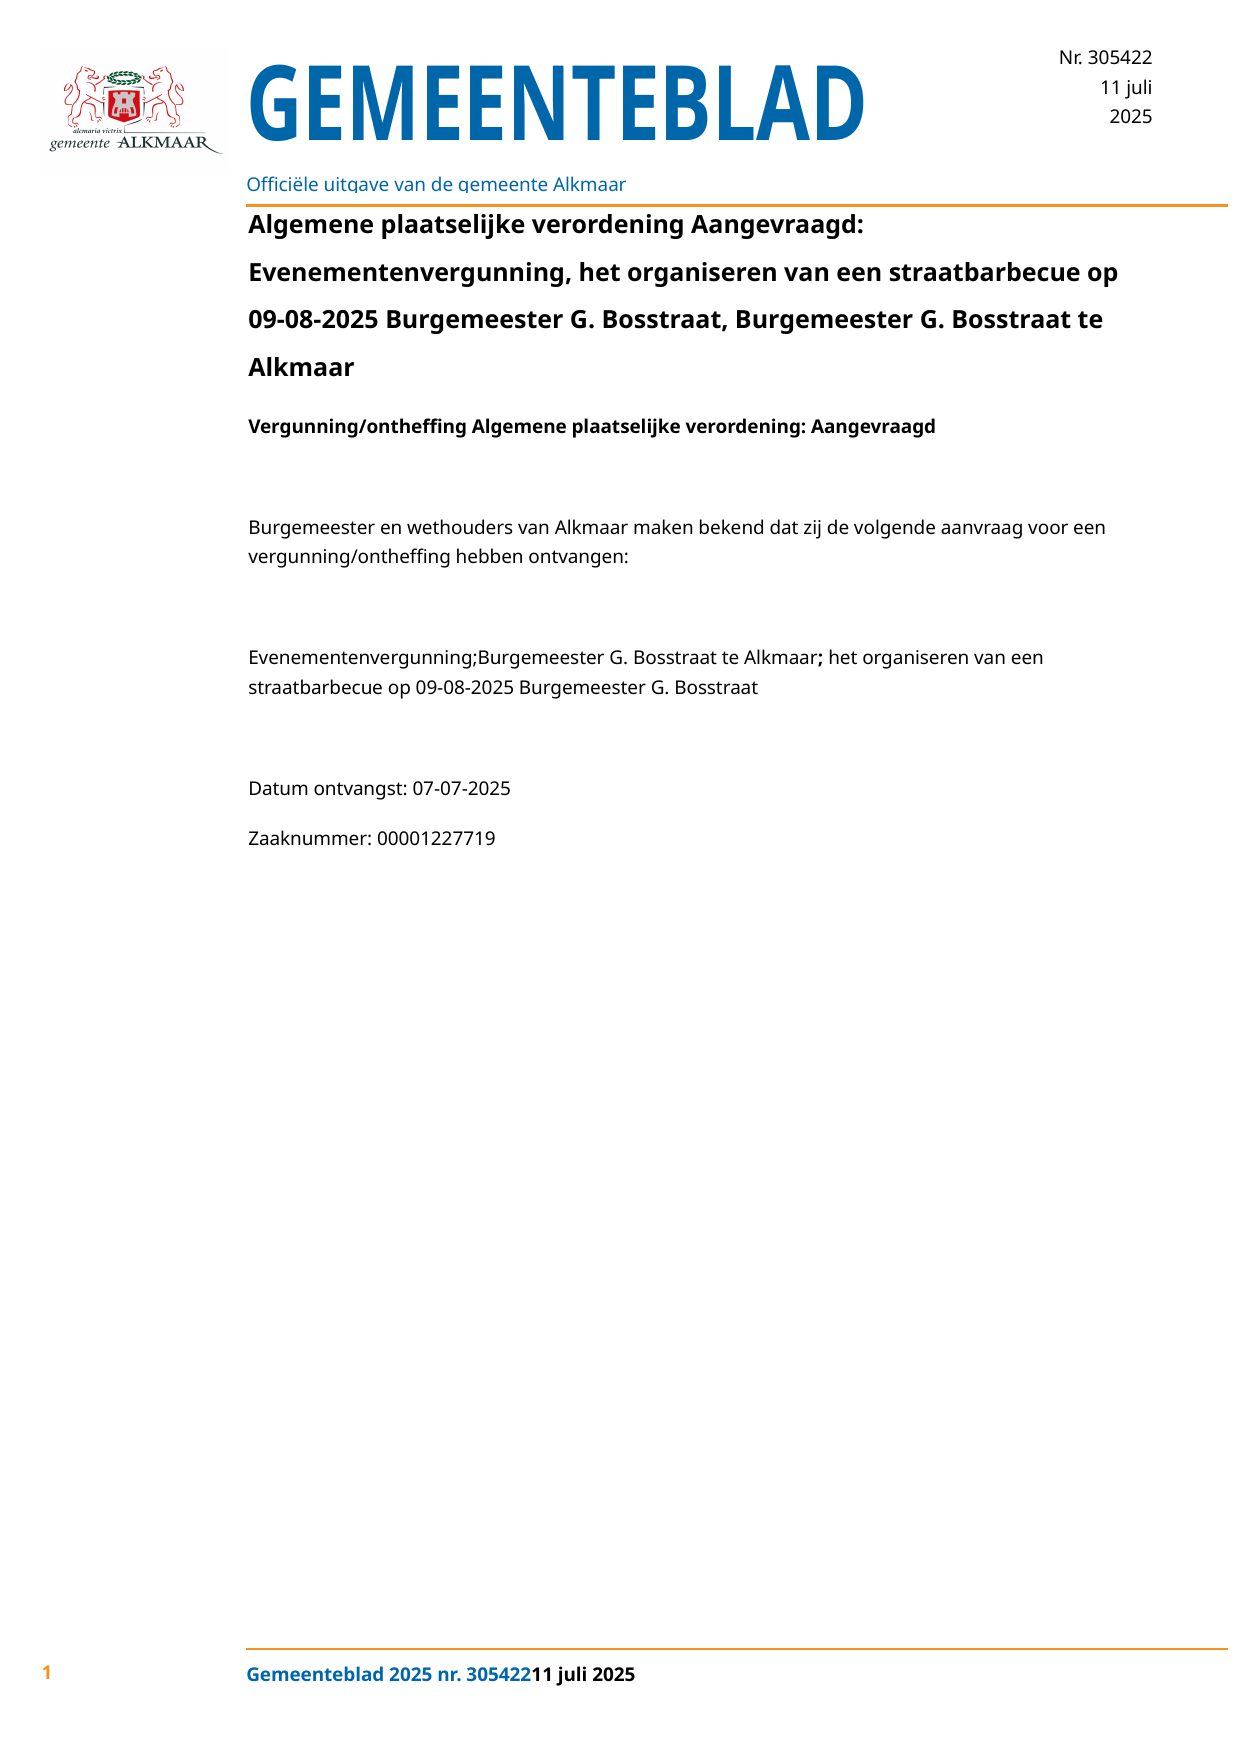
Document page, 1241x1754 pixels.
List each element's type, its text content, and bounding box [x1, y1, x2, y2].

text Datum ontvangst: 07-07-2025 [248, 775, 1152, 801]
text Evenementenvergunning;Burgemeester G. Bosstraat te Alkmaar; het organiseren van een straatbarbecue op 09-08-2025 Burgemeester G. Bosstraat [248, 644, 1152, 700]
text Vergunning/ontheffing Algemene plaatselijke verordening: Aangevraagd [248, 413, 1152, 439]
picture [41, 47, 231, 172]
text Algemene plaatselijke verordening Aangevraagd: Evenementenvergunning, het organiseren van een straatbarbecue op 09-08-2025 Burgemeester G. Bosstraat, Burgemeester G. Bosstraat te Alkmaar [248, 207, 1152, 384]
text Zaaknummer: 00001227719 [248, 825, 1152, 851]
text Burgemeester en wethouders van Alkmaar maken bekend dat zij de volgende aanvraag voor een vergunning/ontheffing hebben ontvangen: [248, 514, 1152, 569]
